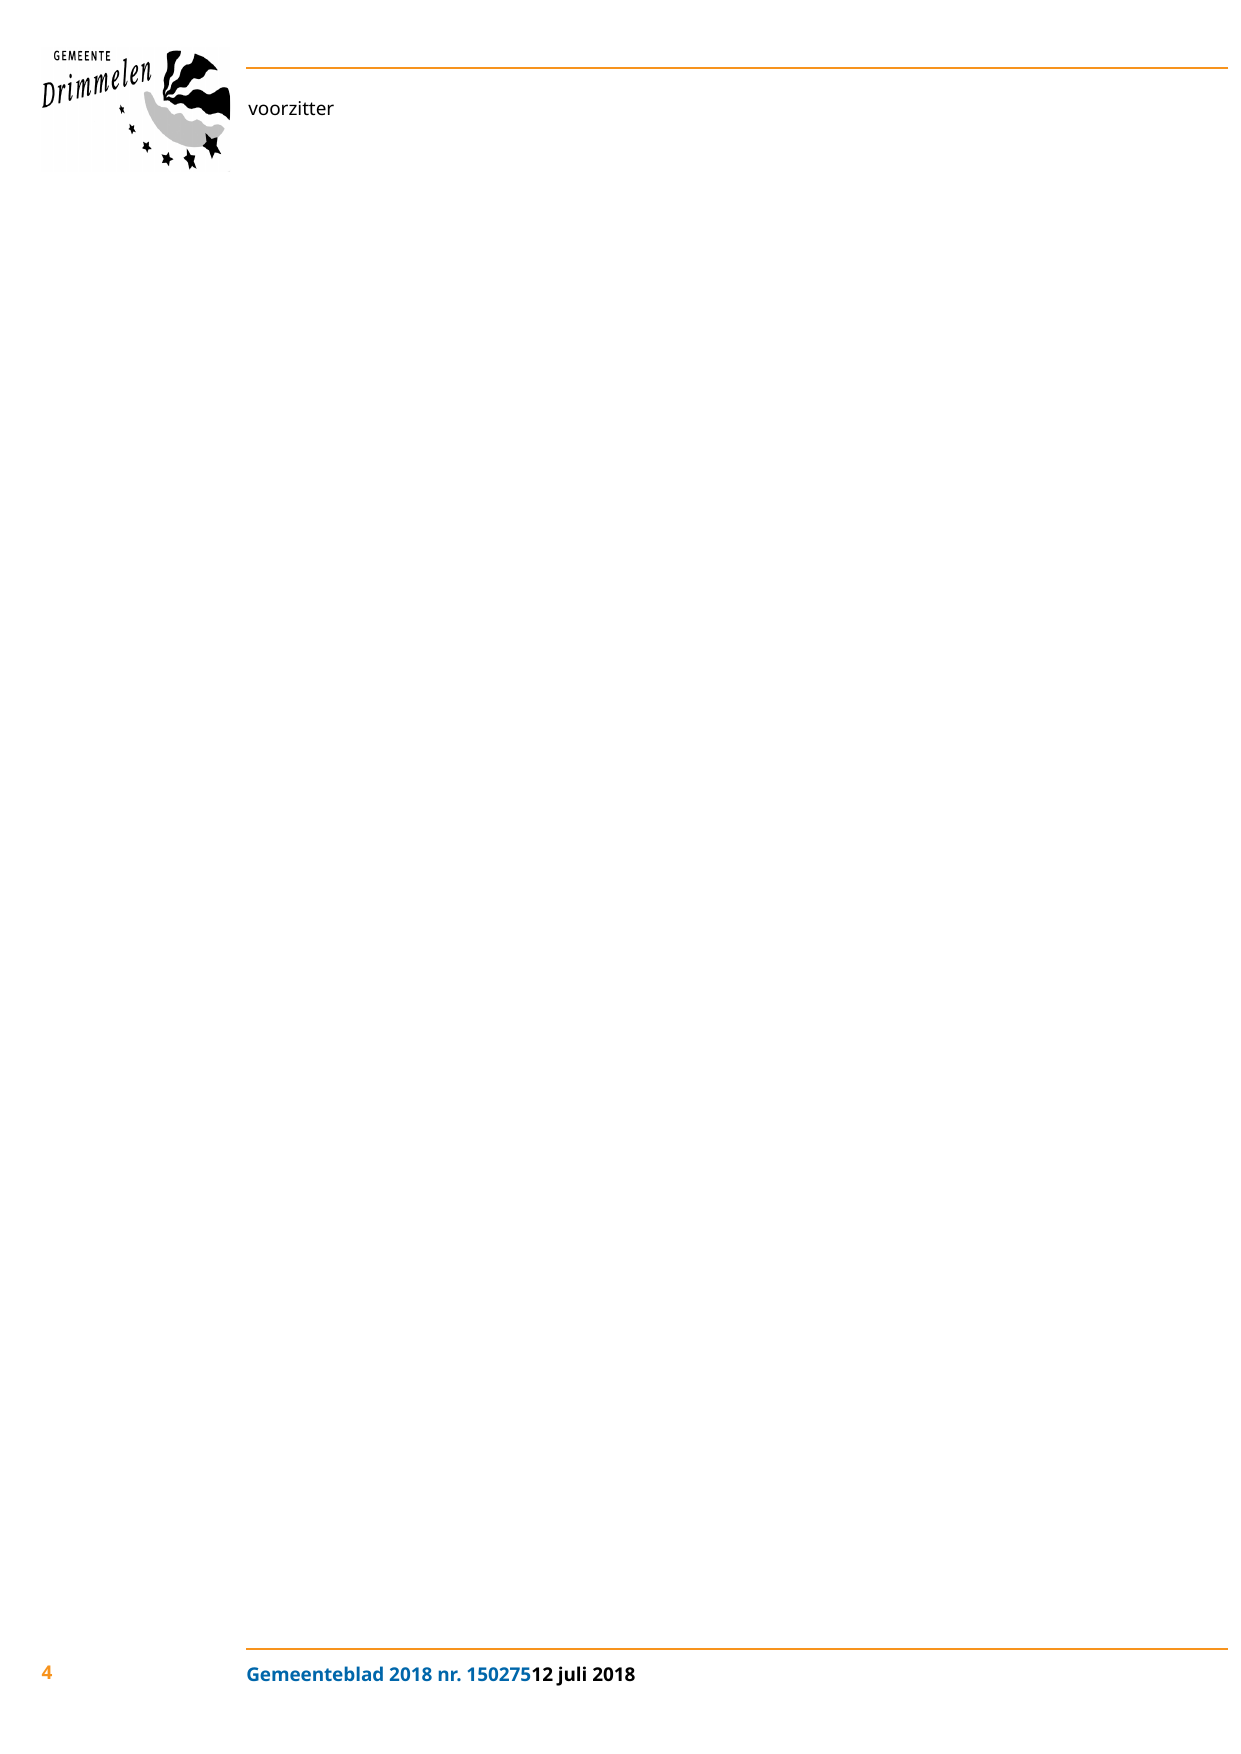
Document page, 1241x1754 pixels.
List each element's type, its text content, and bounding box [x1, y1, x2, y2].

text voorzitter [248, 95, 1152, 121]
picture [41, 47, 231, 172]
